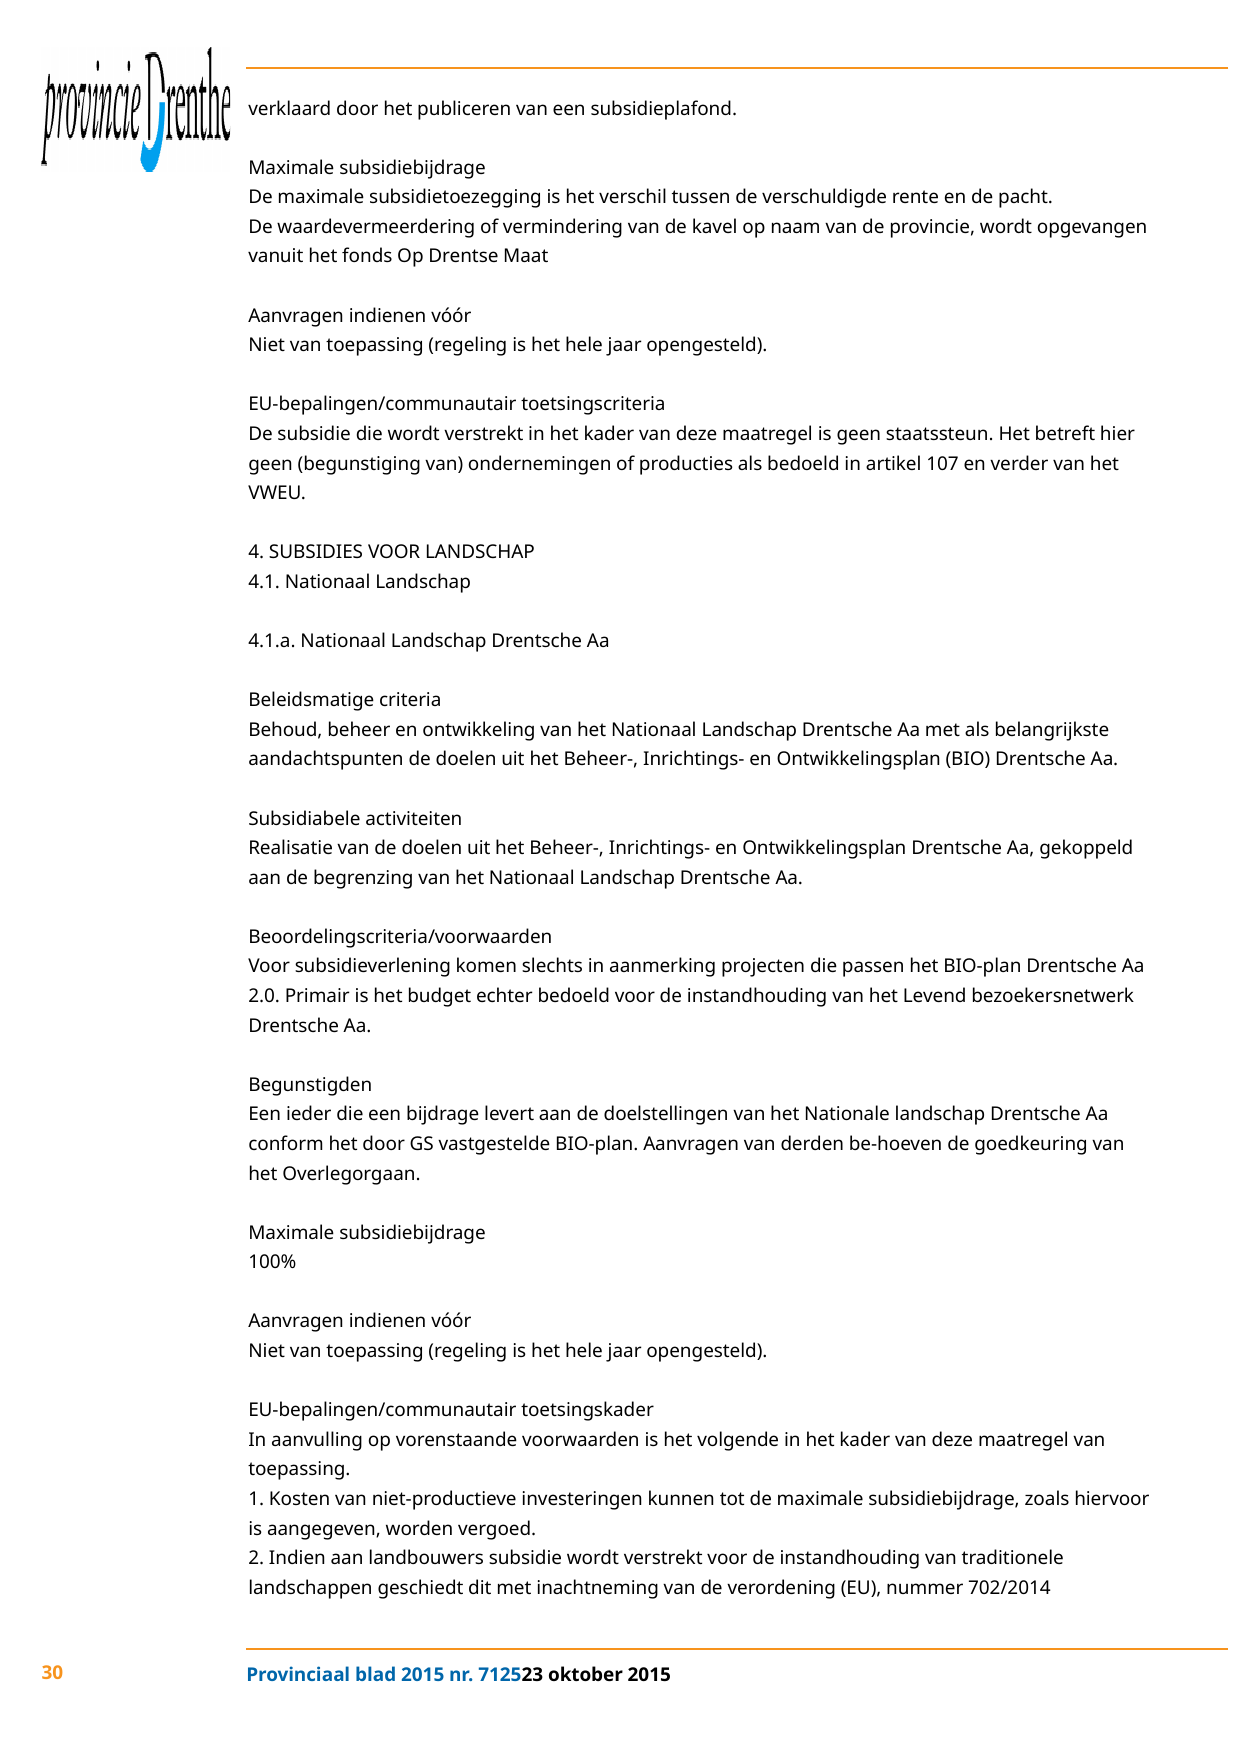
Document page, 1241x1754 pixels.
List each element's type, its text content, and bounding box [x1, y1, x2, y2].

text 4.1. Nationaal Landschap [248, 568, 1152, 594]
text In aanvulling op vorenstaande voorwaarden is het volgende in het kader van deze maatregel van toepassing. [248, 1426, 1152, 1481]
text 2. Indien aan landbouwers subsidie wordt verstrekt voor de instandhouding van traditionele landschappen geschiedt dit met inachtneming van de verordening (EU), nummer 702/2014 [248, 1544, 1152, 1600]
text De subsidie die wordt verstrekt in het kader van deze maatregel is geen staatssteun. Het betreft hier geen (begunstiging van) ondernemingen of producties als bedoeld in artikel 107 en verder van het VWEU. [248, 420, 1152, 505]
text Maximale subsidiebijdrage [248, 1219, 1152, 1245]
text Begunstigden [248, 1071, 1152, 1097]
text Voor subsidieverlening komen slechts in aanmerking projecten die passen het BIO-plan Drentsche Aa 2.0. Primair is het budget echter bedoeld voor de instandhouding van het Levend bezoekersnetwerk Drentsche Aa. [248, 953, 1152, 1038]
text Maximale subsidiebijdrage [248, 154, 1152, 180]
text Aanvragen indienen vóór [248, 1308, 1152, 1333]
text EU-bepalingen/communautair toetsingskader [248, 1396, 1152, 1422]
text Aanvragen indienen vóór [248, 302, 1152, 328]
text Behoud, beheer en ontwikkeling van het Nationaal Landschap Drentsche Aa met als belangrijkste aandachtspunten de doelen uit het Beheer-, Inrichtings- en Ontwikkelingsplan (BIO) Drentsche Aa. [248, 716, 1152, 771]
text Realisatie van de doelen uit het Beheer-, Inrichtings- en Ontwikkelingsplan Drentsche Aa, gekoppeld aan de begrenzing van het Nationaal Landschap Drentsche Aa. [248, 834, 1152, 890]
text 100% [248, 1248, 1152, 1274]
text Niet van toepassing (regeling is het hele jaar opengesteld). [248, 331, 1152, 357]
text Subsidiabele activiteiten [248, 805, 1152, 831]
text Beoordelingscriteria/voorwaarden [248, 923, 1152, 949]
picture [41, 47, 231, 172]
text Niet van toepassing (regeling is het hele jaar opengesteld). [248, 1337, 1152, 1363]
text verklaard door het publiceren van een subsidieplafond. [248, 95, 1152, 121]
text EU-bepalingen/communautair toetsingscriteria [248, 391, 1152, 416]
text Beleidsmatige criteria [248, 686, 1152, 712]
text 4.1.a. Nationaal Landschap Drentsche Aa [248, 627, 1152, 653]
text 1. Kosten van niet-productieve investeringen kunnen tot de maximale subsidiebijdrage, zoals hiervoor is aangegeven, worden vergoed. [248, 1485, 1152, 1541]
text 4. SUBSIDIES VOOR LANDSCHAP [248, 538, 1152, 564]
text De maximale subsidietoezegging is het verschil tussen de verschuldigde rente en de pacht. [248, 183, 1152, 209]
text De waardevermeerdering of vermindering van de kavel op naam van de provincie, wordt opgevangen vanuit het fonds Op Drentse Maat [248, 213, 1152, 268]
text Een ieder die een bijdrage levert aan de doelstellingen van het Nationale landschap Drentsche Aa conform het door GS vastgestelde BIO-plan. Aanvragen van derden be-hoeven de goedkeuring van het Overlegorgaan. [248, 1101, 1152, 1186]
